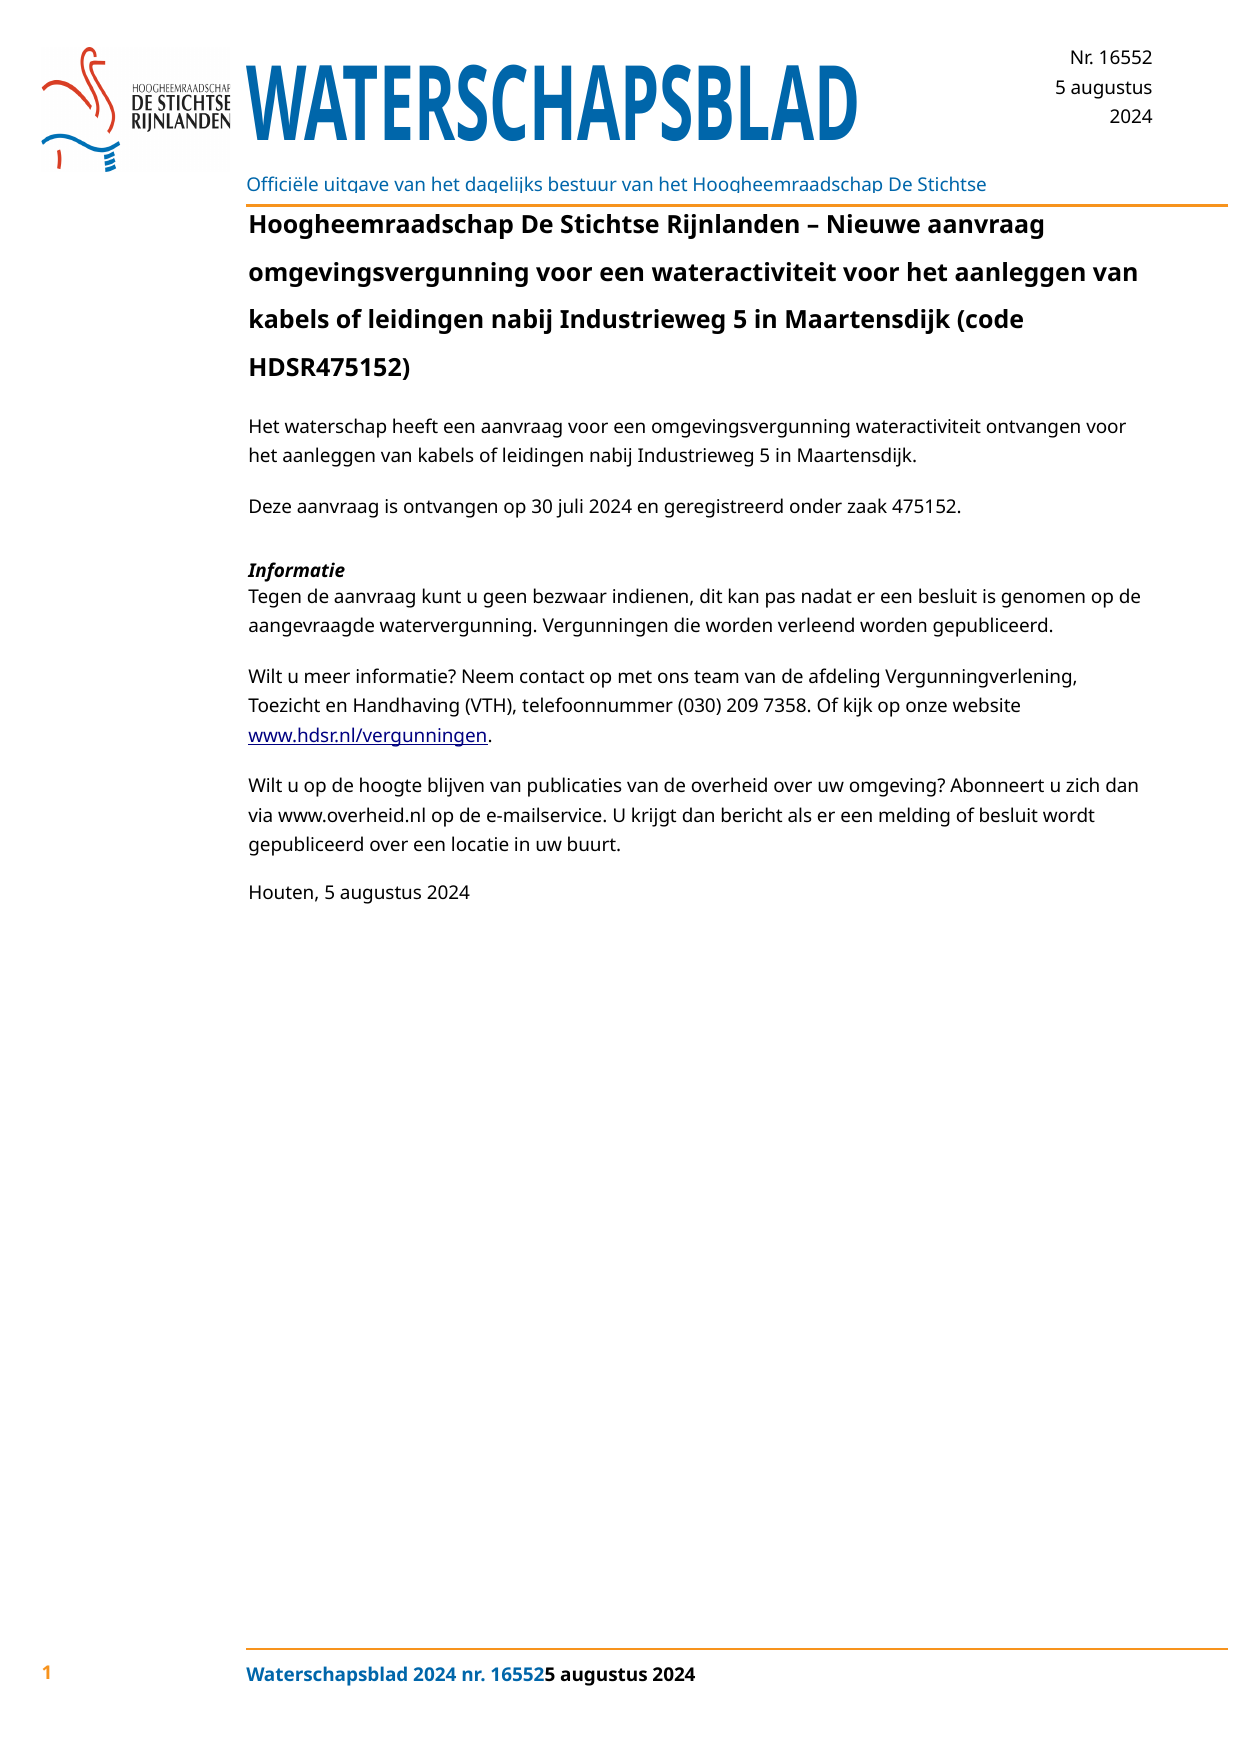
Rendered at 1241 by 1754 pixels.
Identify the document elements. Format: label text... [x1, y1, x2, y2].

text Houten, 5 augustus 2024 [248, 879, 1152, 905]
text Tegen de aanvraag kunt u geen bezwaar indienen, dit kan pas nadat er een besluit is genomen op de aangevraagde watervergunning. Vergunningen die worden verleend worden gepubliceerd. [248, 583, 1152, 638]
picture [41, 47, 231, 172]
text Hoogheemraadschap De Stichtse Rijnlanden – Nieuwe aanvraag omgevingsvergunning voor een wateractiviteit voor het aanleggen van kabels of leidingen nabij Industrieweg 5 in Maartensdijk (code HDSR475152) [248, 207, 1152, 384]
text Wilt u op de hoogte blijven van publicaties van de overheid over uw omgeving? Abonneert u zich dan via www.overheid.nl op de e-mailservice. U krijgt dan bericht als er een melding of besluit wordt gepubliceerd over een locatie in uw buurt. [248, 772, 1152, 857]
text Informatie [248, 557, 1152, 583]
text Wilt u meer informatie? Neem contact op met ons team van de afdeling Vergunningverlening, Toezicht en Handhaving (VTH), telefoonnummer (030) 209 7358. Of kijk op onze website www.hdsr.nl/vergunningen. [248, 663, 1152, 748]
text Het waterschap heeft een aanvraag voor een omgevingsvergunning wateractiviteit ontvangen voor het aanleggen van kabels of leidingen nabij Industrieweg 5 in Maartensdijk. [248, 413, 1152, 468]
text Deze aanvraag is ontvangen op 30 juli 2024 en geregistreerd onder zaak 475152. [248, 493, 1152, 519]
